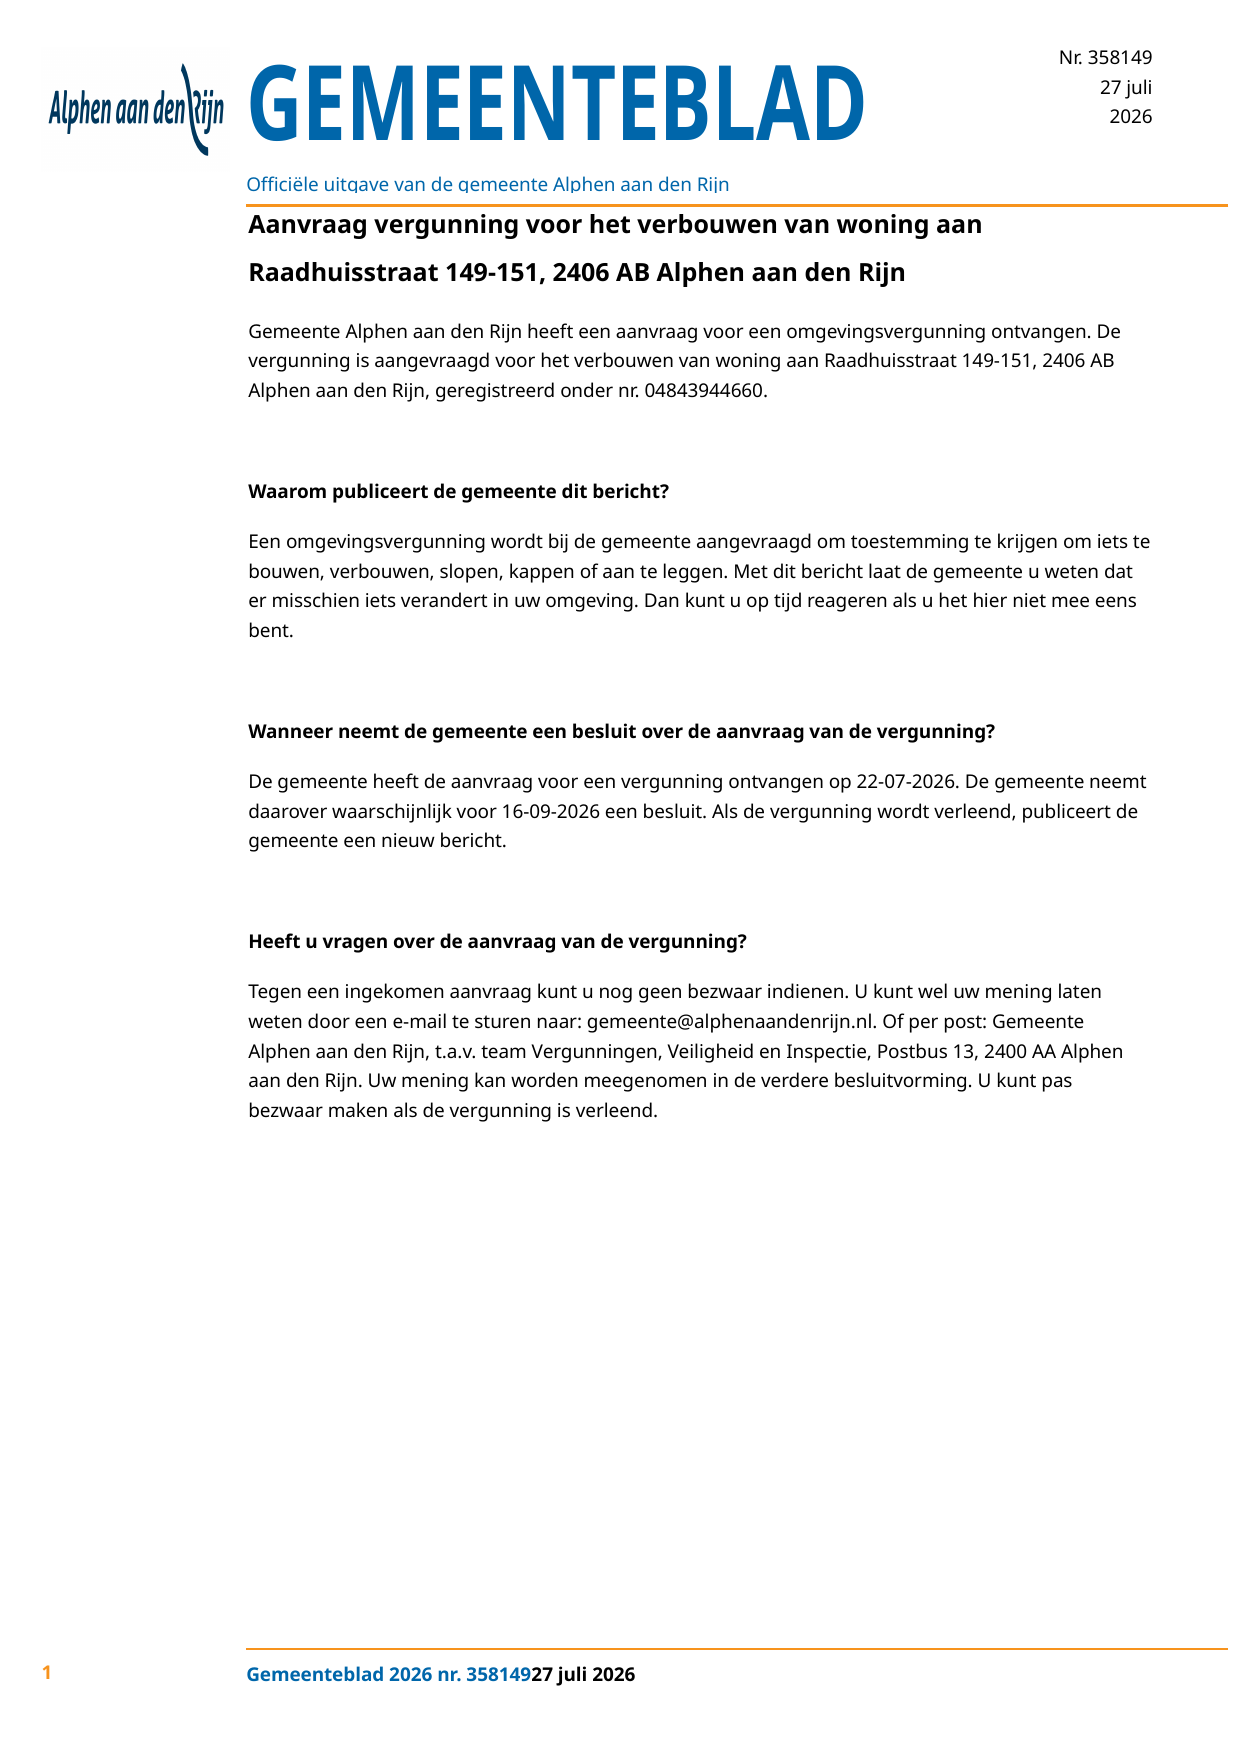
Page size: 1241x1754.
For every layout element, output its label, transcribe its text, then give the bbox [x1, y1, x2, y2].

text Een omgevingsvergunning wordt bij de gemeente aangevraagd om toestemming te krijgen om iets te bouwen, verbouwen, slopen, kappen of aan te leggen. Met dit bericht laat de gemeente u weten dat er misschien iets verandert in uw omgeving. Dan kunt u op tijd reageren als u het hier niet mee eens bent. [248, 528, 1152, 643]
text Gemeente Alphen aan den Rijn heeft een aanvraag voor een omgevingsvergunning ontvangen. De vergunning is aangevraagd voor het verbouwen van woning aan Raadhuisstraat 149-151, 2406 AB Alphen aan den Rijn, geregistreerd onder nr. 04843944660. [248, 318, 1152, 403]
text Waarom publiceert de gemeente dit bericht? [248, 478, 1152, 504]
text Tegen een ingekomen aanvraag kunt u nog geen bezwaar indienen. U kunt wel uw mening laten weten door een e-mail te sturen naar: gemeente@alphenaandenrijn.nl. Of per post: Gemeente Alphen aan den Rijn, t.a.v. team Vergunningen, Veiligheid en Inspectie, Postbus 13, 2400 AA Alphen aan den Rijn. Uw mening kan worden meegenomen in de verdere besluitvorming. U kunt pas bezwaar maken als de vergunning is verleend. [248, 979, 1152, 1123]
text Aanvraag vergunning voor het verbouwen van woning aan Raadhuisstraat 149-151, 2406 AB Alphen aan den Rijn [248, 207, 1152, 288]
text Heeft u vragen over de aanvraag van de vergunning? [248, 928, 1152, 954]
picture [41, 47, 231, 172]
text Wanneer neemt de gemeente een besluit over de aanvraag van de vergunning? [248, 718, 1152, 744]
text De gemeente heeft de aanvraag voor een vergunning ontvangen op 22-07-2026. De gemeente neemt daarover waarschijnlijk voor 16-09-2026 een besluit. Als de vergunning wordt verleend, publiceert de gemeente een nieuw bericht. [248, 768, 1152, 853]
